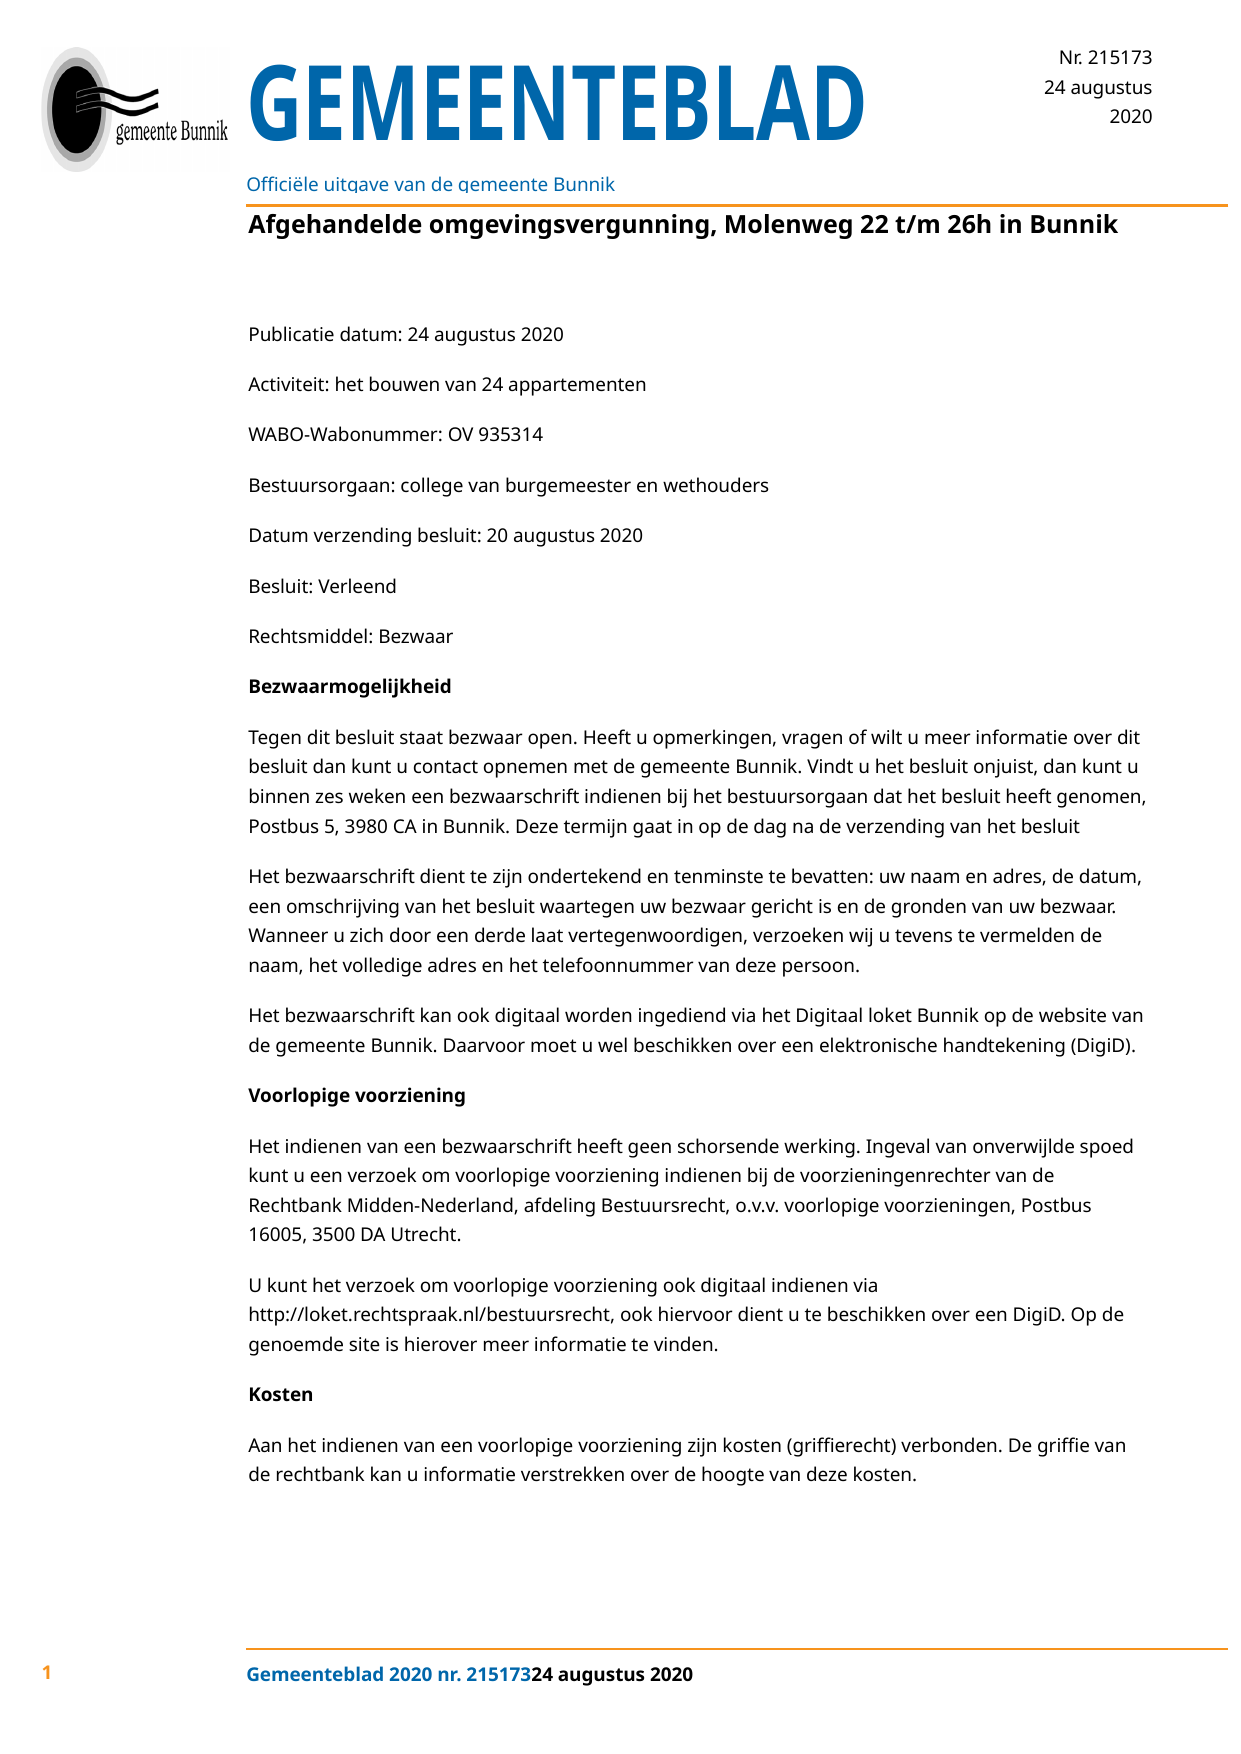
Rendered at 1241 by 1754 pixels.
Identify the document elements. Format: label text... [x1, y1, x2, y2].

picture [41, 47, 231, 172]
text Datum verzending besluit: 20 augustus 2020 [248, 522, 1152, 548]
text Het bezwaarschrift kan ook digitaal worden ingediend via het Digitaal loket Bunnik op de website van de gemeente Bunnik. Daarvoor moet u wel beschikken over een elektronische handtekening (DigiD). [248, 1002, 1152, 1058]
text Rechtsmiddel: Bezwaar [248, 623, 1152, 649]
text U kunt het verzoek om voorlopige voorziening ook digitaal indienen via http://loket.rechtspraak.nl/bestuursrecht, ook hiervoor dient u te beschikken over een DigiD. Op de genoemde site is hierover meer informatie te vinden. [248, 1272, 1152, 1357]
text Voorlopige voorziening [248, 1082, 1152, 1108]
text Tegen dit besluit staat bezwaar open. Heeft u opmerkingen, vragen of wilt u meer informatie over dit besluit dan kunt u contact opnemen met de gemeente Bunnik. Vindt u het besluit onjuist, dan kunt u binnen zes weken een bezwaarschrift indienen bij het bestuursorgaan dat het besluit heeft genomen, Postbus 5, 3980 CA in Bunnik. Deze termijn gaat in op de dag na de verzending van het besluit [248, 724, 1152, 838]
text WABO-Wabonummer: OV 935314 [248, 422, 1152, 447]
text Publicatie datum: 24 augustus 2020 [248, 321, 1152, 346]
text Aan het indienen van een voorlopige voorziening zijn kosten (griffierecht) verbonden. De griffie van de rechtbank kan u informatie verstrekken over de hoogte van deze kosten. [248, 1432, 1152, 1487]
text Activiteit: het bouwen van 24 appartementen [248, 371, 1152, 397]
text Afgehandelde omgevingsvergunning, Molenweg 22 t/m 26h in Bunnik [248, 207, 1152, 241]
text Kosten [248, 1382, 1152, 1407]
text Bestuursorgaan: college van burgemeester en wethouders [248, 472, 1152, 498]
text Het indienen van een bezwaarschrift heeft geen schorsende werking. Ingeval van onverwijlde spoed kunt u een verzoek om voorlopige voorziening indienen bij de voorzieningenrechter van de Rechtbank Midden-Nederland, afdeling Bestuursrecht, o.v.v. voorlopige voorzieningen, Postbus 16005, 3500 DA Utrecht. [248, 1133, 1152, 1247]
text Bezwaarmogelijkheid [248, 674, 1152, 699]
text Besluit: Verleend [248, 573, 1152, 598]
text Het bezwaarschrift dient te zijn ondertekend en tenminste te bevatten: uw naam en adres, de datum, een omschrijving van het besluit waartegen uw bezwaar gericht is en de gronden van uw bezwaar. Wanneer u zich door een derde laat vertegenwoordigen, verzoeken wij u tevens te vermelden de naam, het volledige adres en het telefoonnummer van deze persoon. [248, 863, 1152, 978]
